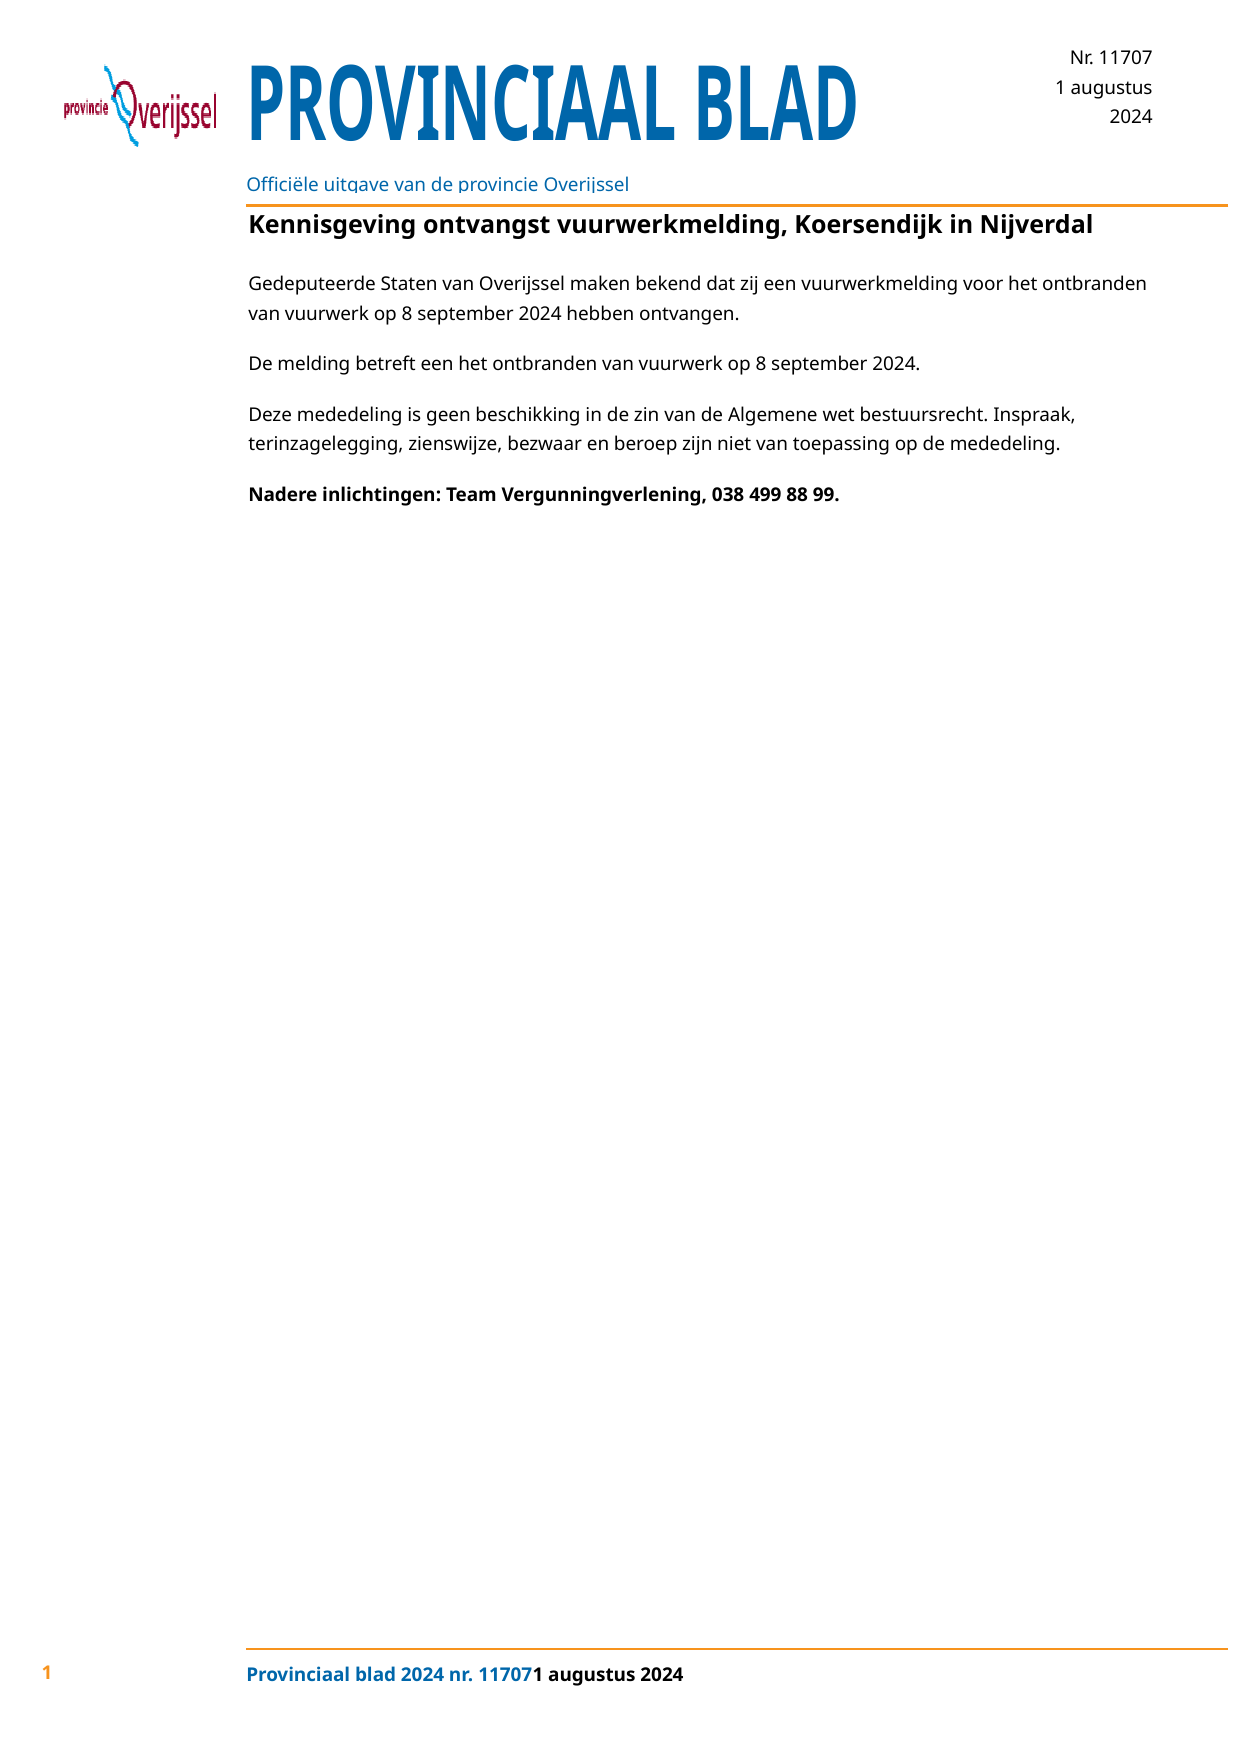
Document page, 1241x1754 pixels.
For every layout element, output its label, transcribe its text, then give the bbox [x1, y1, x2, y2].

text Nadere inlichtingen: Team Vergunningverlening, 038 499 88 99. [248, 481, 1152, 506]
text Kennisgeving ontvangst vuurwerkmelding, Koersendijk in Nijverdal [248, 207, 1152, 241]
text De melding betreft een het ontbranden van vuurwerk op 8 september 2024. [248, 350, 1152, 376]
text Gedeputeerde Staten van Overijssel maken bekend dat zij een vuurwerkmelding voor het ontbranden van vuurwerk op 8 september 2024 hebben ontvangen. [248, 270, 1152, 326]
text Deze mededeling is geen beschikking in de zin van de Algemene wet bestuursrecht. Inspraak, terinzagelegging, zienswijze, bezwaar en beroep zijn niet van toepassing op de mededeling. [248, 401, 1152, 456]
picture [41, 47, 231, 172]
